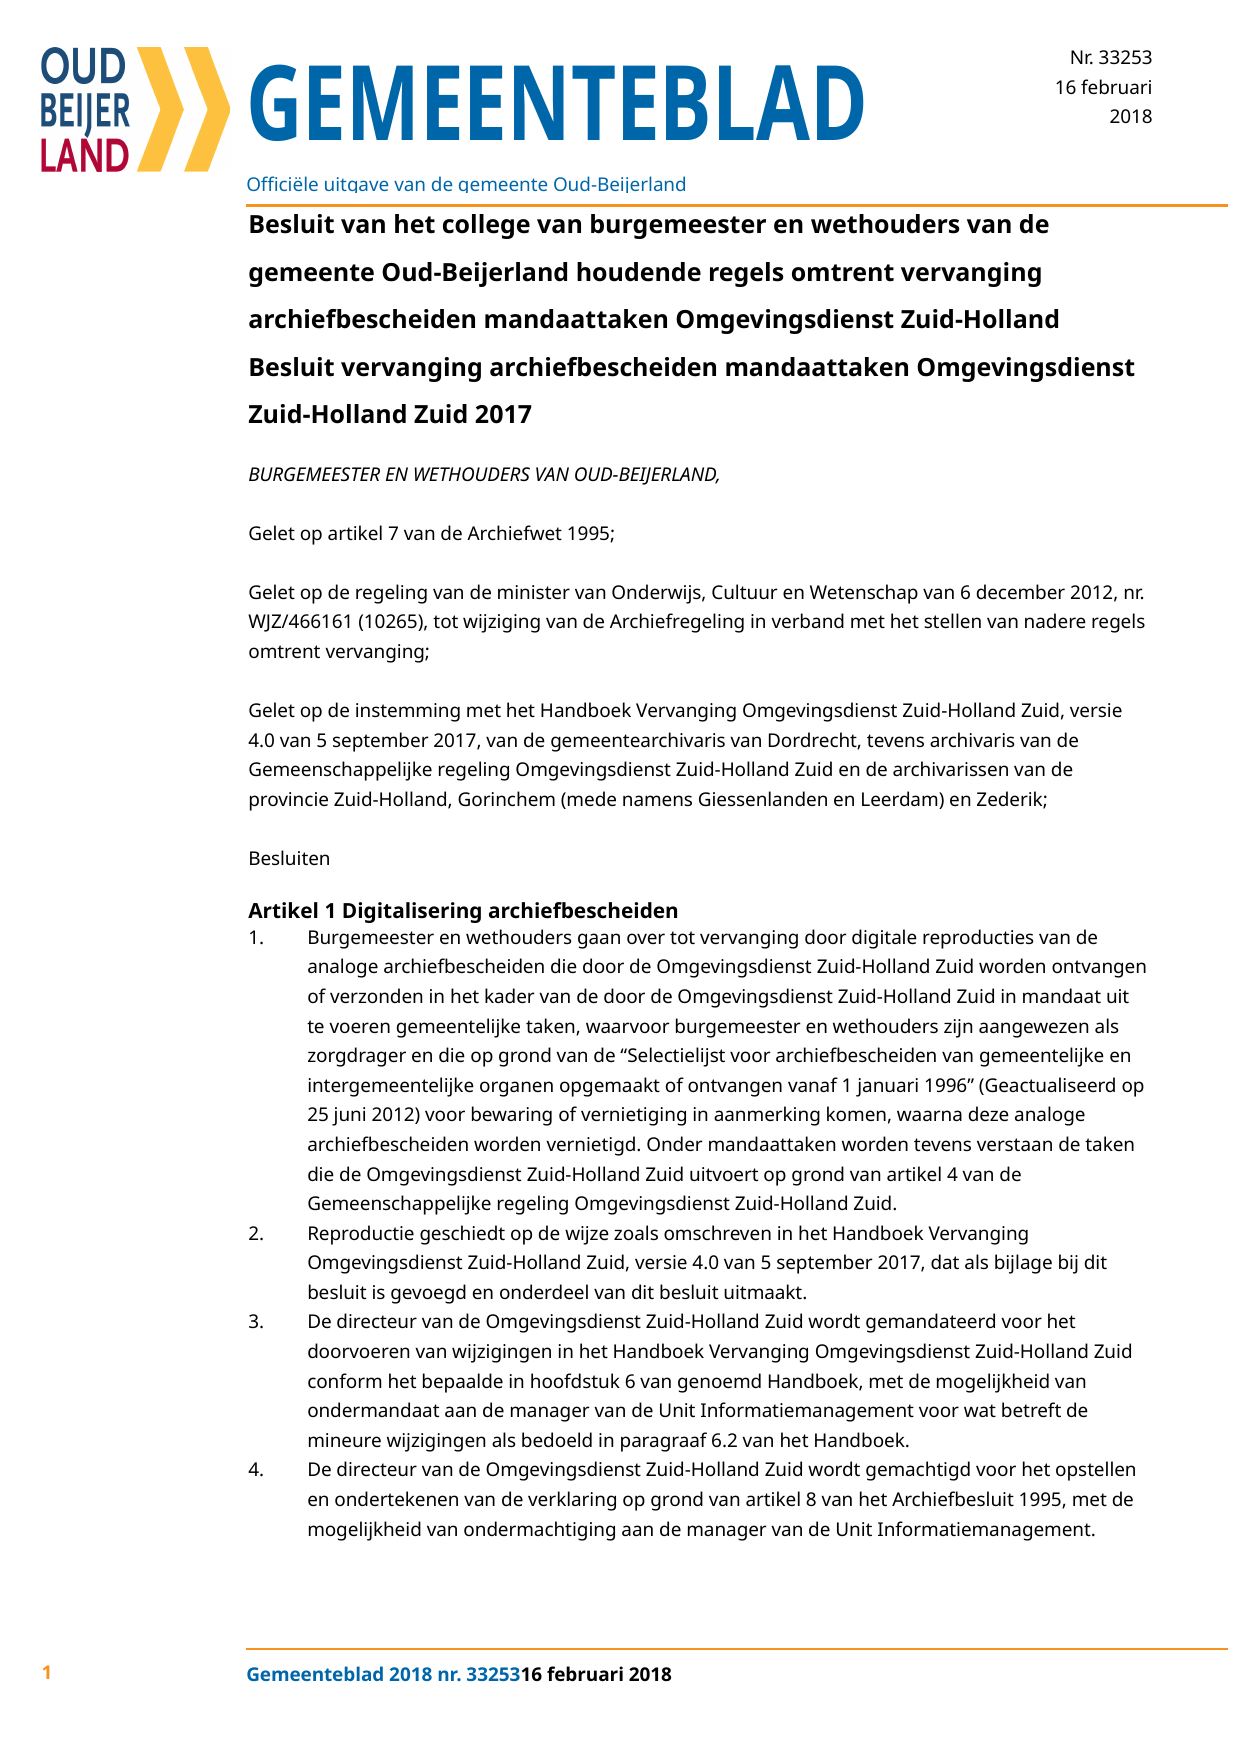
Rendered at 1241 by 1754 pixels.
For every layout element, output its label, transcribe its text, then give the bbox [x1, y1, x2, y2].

text Gelet op de instemming met het Handboek Vervanging Omgevingsdienst Zuid-Holland Zuid, versie 4.0 van 5 september 2017, van de gemeentearchivaris van Dordrecht, tevens archivaris van de Gemeenschappelijke regeling Omgevingsdienst Zuid-Holland Zuid en de archivarissen van de provincie Zuid-Holland, Gorinchem (mede namens Giessenlanden en Leerdam) en Zederik; [248, 697, 1152, 812]
list Reproductie geschiedt op de wijze zoals omschreven in het Handboek Vervanging Omgevingsdienst Zuid-Holland Zuid, versie 4.0 van 5 september 2017, dat als bijlage bij dit besluit is gevoegd en onderdeel van dit besluit uitmaakt. [248, 1220, 1152, 1305]
list De directeur van de Omgevingsdienst Zuid-Holland Zuid wordt gemandateerd voor het doorvoeren van wijzigingen in het Handboek Vervanging Omgevingsdienst Zuid-Holland Zuid conform het bepaalde in hoofdstuk 6 van genoemd Handboek, met de mogelijkheid van ondermandaat aan de manager van de Unit Informatiemanagement voor wat betreft de mineure wijzigingen als bedoeld in paragraaf 6.2 van het Handboek. [248, 1309, 1152, 1453]
text Gelet op de regeling van de minister van Onderwijs, Cultuur en Wetenschap van 6 december 2012, nr. WJZ/466161 (10265), tot wijziging van de Archiefregeling in verband met het stellen van nadere regels omtrent vervanging; [248, 579, 1152, 664]
list Burgemeester en wethouders gaan over tot vervanging door digitale reproducties van de analoge archiefbescheiden die door de Omgevingsdienst Zuid-Holland Zuid worden ontvangen of verzonden in het kader van de door de Omgevingsdienst Zuid-Holland Zuid in mandaat uit te voeren gemeentelijke taken, waarvoor burgemeester en wethouders zijn aangewezen als zorgdrager en die op grond van de “Selectielijst voor archiefbescheiden van gemeentelijke en intergemeentelijke organen opgemaakt of ontvangen vanaf 1 januari 1996” (Geactualiseerd op 25 juni 2012) voor bewaring of vernietiging in aanmerking komen, waarna deze analoge archiefbescheiden worden vernietigd. Onder mandaattaken worden tevens verstaan de taken die de Omgevingsdienst Zuid-Holland Zuid uitvoert op grond van artikel 4 van de Gemeenschappelijke regeling Omgevingsdienst Zuid-Holland Zuid. [248, 924, 1152, 1216]
list De directeur van de Omgevingsdienst Zuid-Holland Zuid wordt gemachtigd voor het opstellen en ondertekenen van de verklaring op grond van artikel 8 van het Archiefbesluit 1995, met de mogelijkheid van ondermachtiging aan de manager van de Unit Informatiemanagement. [248, 1457, 1152, 1542]
text BURGEMEESTER EN WETHOUDERS VAN OUD-BEIJERLAND, [248, 461, 1152, 486]
picture [41, 47, 231, 172]
text Besluiten [248, 845, 1152, 871]
text Besluit van het college van burgemeester en wethouders van de gemeente Oud-Beijerland houdende regels omtrent vervanging archiefbescheiden mandaattaken Omgevingsdienst Zuid-Holland Besluit vervanging archiefbescheiden mandaattaken Omgevingsdienst Zuid-Holland Zuid 2017 [248, 207, 1152, 431]
text Artikel 1 Digitalisering archiefbescheiden [248, 896, 1152, 924]
text Gelet op artikel 7 van de Archiefwet 1995; [248, 520, 1152, 546]
